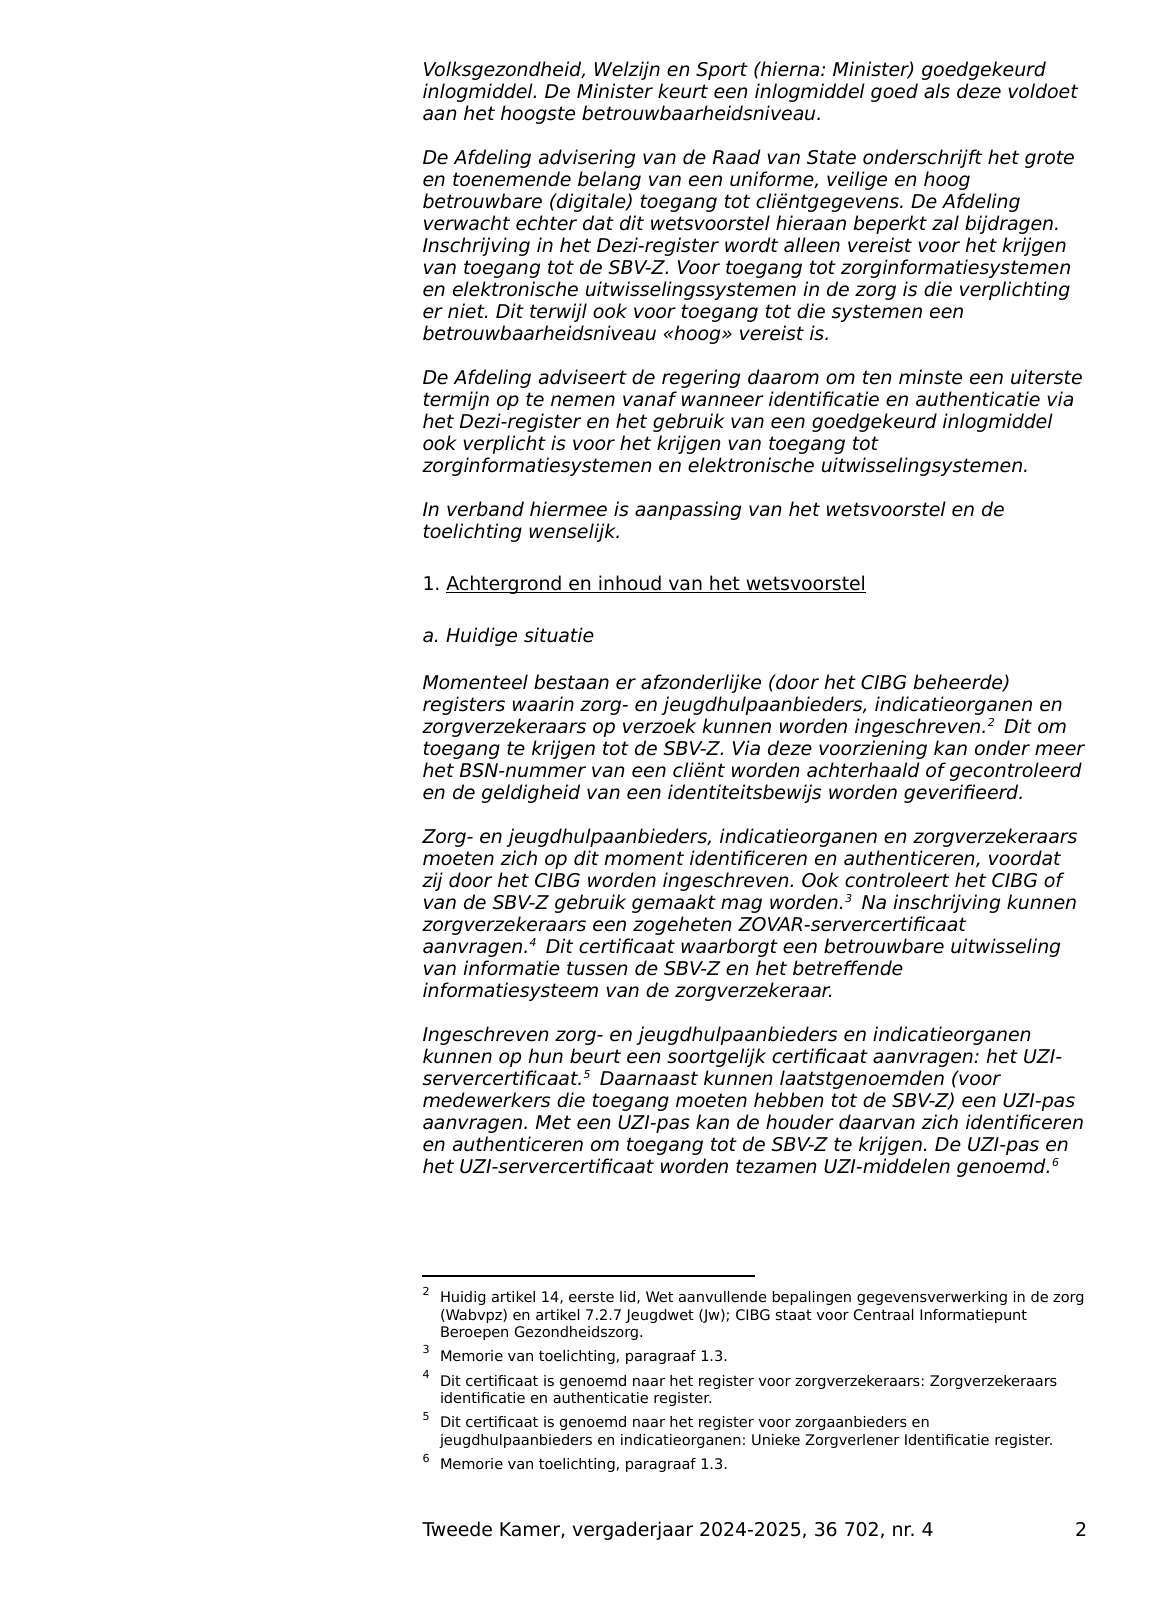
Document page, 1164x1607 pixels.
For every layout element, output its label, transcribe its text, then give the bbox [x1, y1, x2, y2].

text Huidig artikel 14, eerste lid, Wet aanvullende bepalingen gegevensverwerking in de zorg (Wabvpz) en artikel 7.2.7 Jeugdwet (Jw); CIBG staat voor Centraal Informatiepunt Beroepen Gezondheidszorg. [422, 1285, 1087, 1341]
text De Afdeling adviseert de regering daarom om ten minste een uiterste termijn op te nemen vanaf wanneer identificatie en authenticatie via het Dezi-register en het gebruik van een goedgekeurd inlogmiddel ook verplicht is voor het krijgen van toegang tot zorginformatiesystemen en elektronische uitwisselingsystemen. [422, 367, 1087, 477]
text In verband hiermee is aanpassing van het wetsvoorstel en de toelichting wenselijk. [422, 499, 1087, 543]
text Momenteel bestaan er afzonderlijke (door het CIBG beheerde) registers waarin zorg- en jeugdhulpaanbieders, indicatieorganen en zorgverzekeraars op verzoek kunnen worden ingeschreven. Dit om toegang te krijgen tot de SBV-Z. Via deze voorziening kan onder meer het BSN-nummer van een cliënt worden achterhaald of gecontroleerd en de geldigheid van een identiteitsbewijs worden geverifieerd. [422, 672, 1087, 804]
subtitle 1. Achtergrond en inhoud van het wetsvoorstel [422, 573, 1087, 595]
text Memorie van toelichting, paragraaf 1.3. [422, 1452, 1087, 1474]
text Ingeschreven zorg- en jeugdhulpaanbieders en indicatieorganen kunnen op hun beurt een soortgelijk certificaat aanvragen: het UZI-servercertificaat. Daarnaast kunnen laatstgenoemden (voor medewerkers die toegang moeten hebben tot de SBV-Z) een UZI-pas aanvragen. Met een UZI-pas kan de houder daarvan zich identificeren en authenticeren om toegang tot de SBV-Z te krijgen. De UZI-pas en het UZI-servercertificaat worden tezamen UZI-middelen genoemd. [422, 1024, 1087, 1178]
subtitle a. Huidige situatie [422, 625, 1087, 647]
text Volksgezondheid, Welzijn en Sport (hierna: Minister) goedgekeurd inlogmiddel. De Minister keurt een inlogmiddel goed als deze voldoet aan het hoogste betrouwbaarheidsniveau. [422, 59, 1087, 125]
text Memorie van toelichting, paragraaf 1.3. [422, 1343, 1087, 1366]
text Zorg- en jeugdhulpaanbieders, indicatieorganen en zorgverzekeraars moeten zich op dit moment identificeren en authenticeren, voordat zij door het CIBG worden ingeschreven. Ook controleert het CIBG of van de SBV-Z gebruik gemaakt mag worden. Na inschrijving kunnen zorgverzekeraars een zogeheten ZOVAR-servercertificaat aanvragen. Dit certificaat waarborgt een betrouwbare uitwisseling van informatie tussen de SBV-Z en het betreffende informatiesysteem van de zorgverzekeraar. [422, 826, 1087, 1002]
text Dit certificaat is genoemd naar het register voor zorgaanbieders en jeugdhulpaanbieders en indicatieorganen: Unieke Zorgverlener Identificatie register. [422, 1410, 1087, 1449]
text Dit certificaat is genoemd naar het register voor zorgverzekeraars: Zorgverzekeraars identificatie en authenticatie register. [422, 1368, 1087, 1407]
text De Afdeling advisering van de Raad van State onderschrijft het grote en toenemende belang van een uniforme, veilige en hoog betrouwbare (digitale) toegang tot cliëntgegevens. De Afdeling verwacht echter dat dit wetsvoorstel hieraan beperkt zal bijdragen. Inschrijving in het Dezi-register wordt alleen vereist voor het krijgen van toegang tot de SBV-Z. Voor toegang tot zorginformatiesystemen en elektronische uitwisselingssystemen in de zorg is die verplichting er niet. Dit terwijl ook voor toegang tot die systemen een betrouwbaarheidsniveau «hoog» vereist is. [422, 147, 1087, 345]
